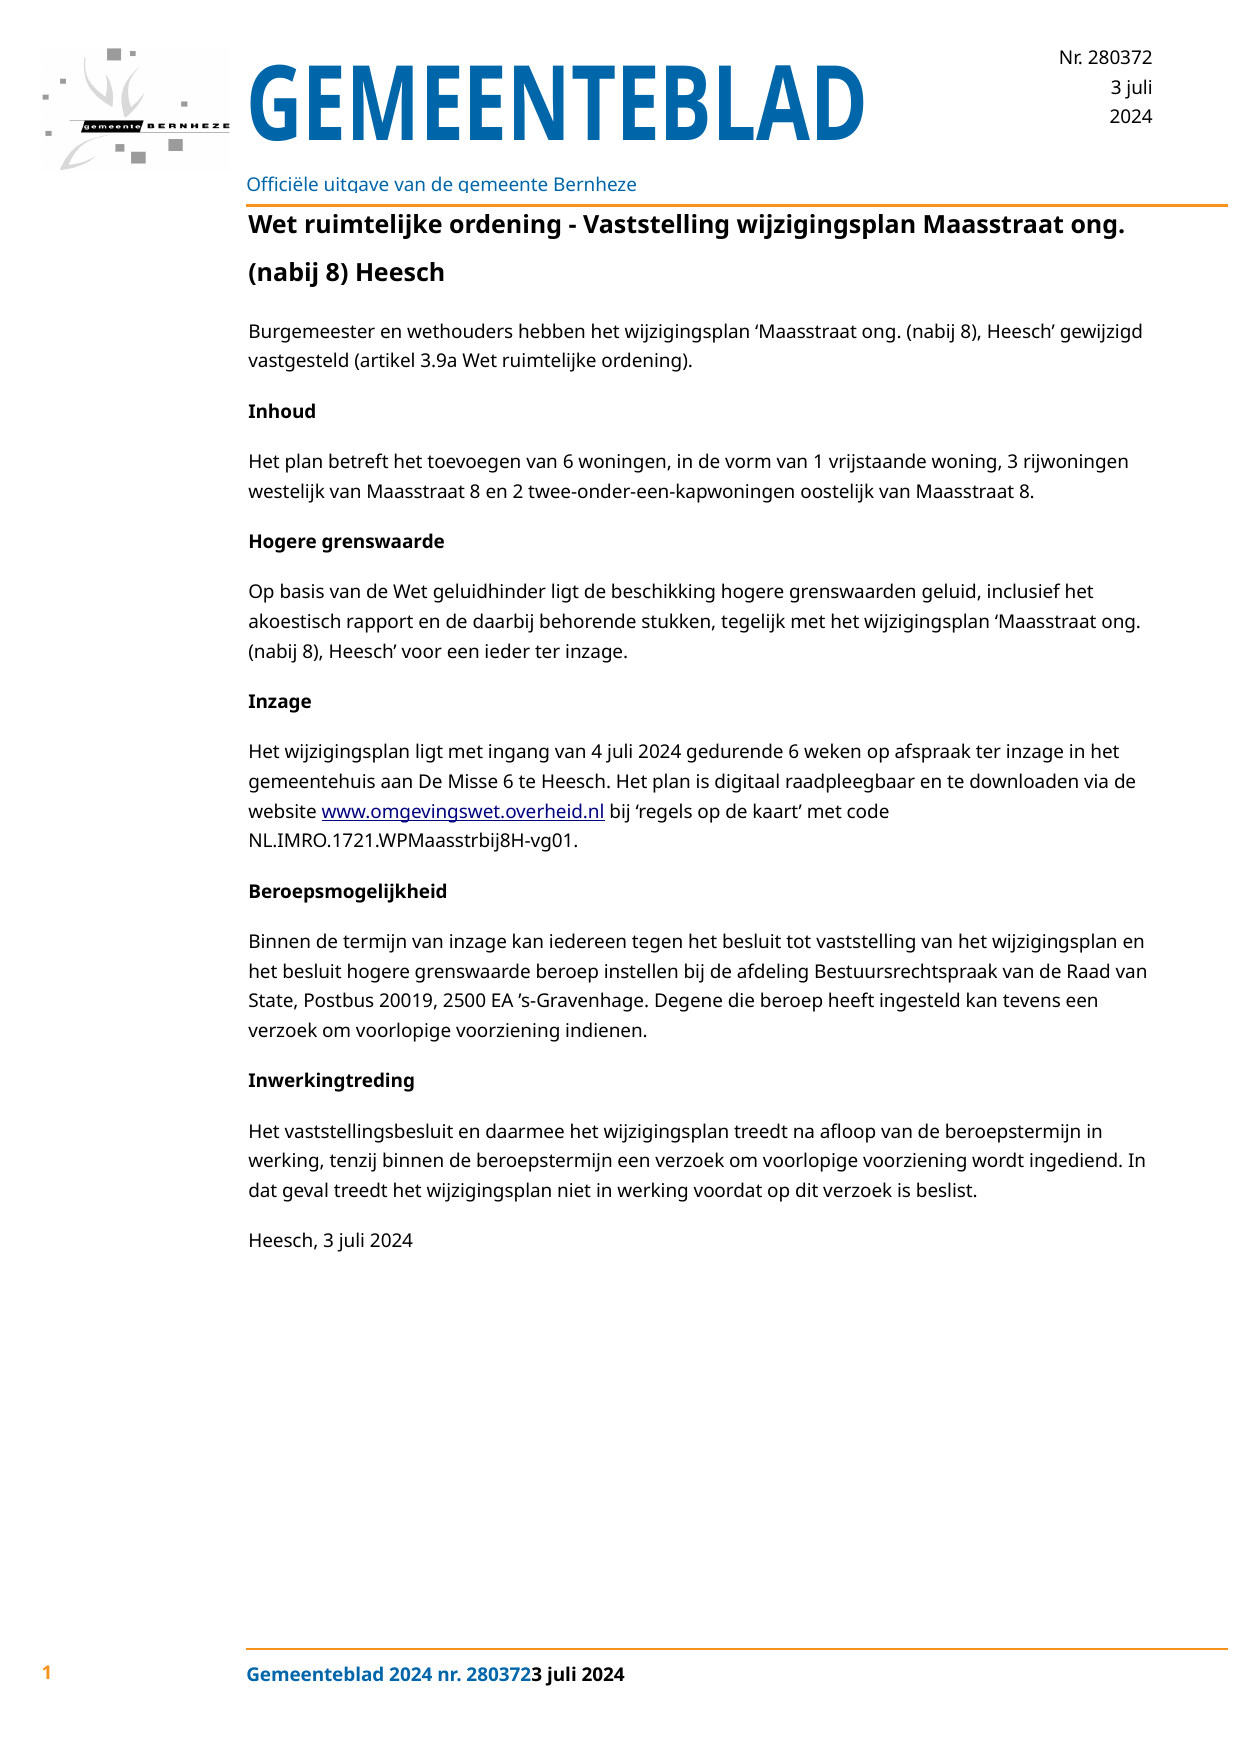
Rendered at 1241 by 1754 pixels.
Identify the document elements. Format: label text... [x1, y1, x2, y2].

picture [41, 47, 231, 172]
text Wet ruimtelijke ordening - Vaststelling wijzigingsplan Maasstraat ong. (nabij 8) Heesch [248, 207, 1152, 288]
text Inhoud [248, 398, 1152, 424]
text Het plan betreft het toevoegen van 6 woningen, in de vorm van 1 vrijstaande woning, 3 rijwoningen westelijk van Maasstraat 8 en 2 twee-onder-een-kapwoningen oostelijk van Maasstraat 8. [248, 448, 1152, 504]
text Het wijzigingsplan ligt met ingang van 4 juli 2024 gedurende 6 weken op afspraak ter inzage in het gemeentehuis aan De Misse 6 te Heesch. Het plan is digitaal raadpleegbaar en te downloaden via de website www.omgevingswet.overheid.nl bij ‘regels op de kaart’ met code NL.IMRO.1721.WPMaasstrbij8H-vg01. [248, 739, 1152, 853]
text Hogere grenswaarde [248, 528, 1152, 554]
text Inzage [248, 688, 1152, 714]
text Op basis van de Wet geluidhinder ligt de beschikking hogere grenswaarden geluid, inclusief het akoestisch rapport en de daarbij behorende stukken, tegelijk met het wijzigingsplan ‘Maasstraat ong. (nabij 8), Heesch’ voor een ieder ter inzage. [248, 579, 1152, 664]
text Heesch, 3 juli 2024 [248, 1227, 1152, 1253]
text Beroepsmogelijkheid [248, 878, 1152, 904]
text Binnen de termijn van inzage kan iedereen tegen het besluit tot vaststelling van het wijzigingsplan en het besluit hogere grenswaarde beroep instellen bij de afdeling Bestuursrechtspraak van de Raad van State, Postbus 20019, 2500 EA ’s-Gravenhage. Degene die beroep heeft ingesteld kan tevens een verzoek om voorlopige voorziening indienen. [248, 928, 1152, 1043]
text Burgemeester en wethouders hebben het wijzigingsplan ‘Maasstraat ong. (nabij 8), Heesch’ gewijzigd vastgesteld (artikel 3.9a Wet ruimtelijke ordening). [248, 318, 1152, 373]
text Inwerkingtreding [248, 1067, 1152, 1093]
text Het vaststellingsbesluit en daarmee het wijzigingsplan treedt na afloop van de beroepstermijn in werking, tenzij binnen de beroepstermijn een verzoek om voorlopige voorziening wordt ingediend. In dat geval treedt het wijzigingsplan niet in werking voordat op dit verzoek is beslist. [248, 1118, 1152, 1203]
